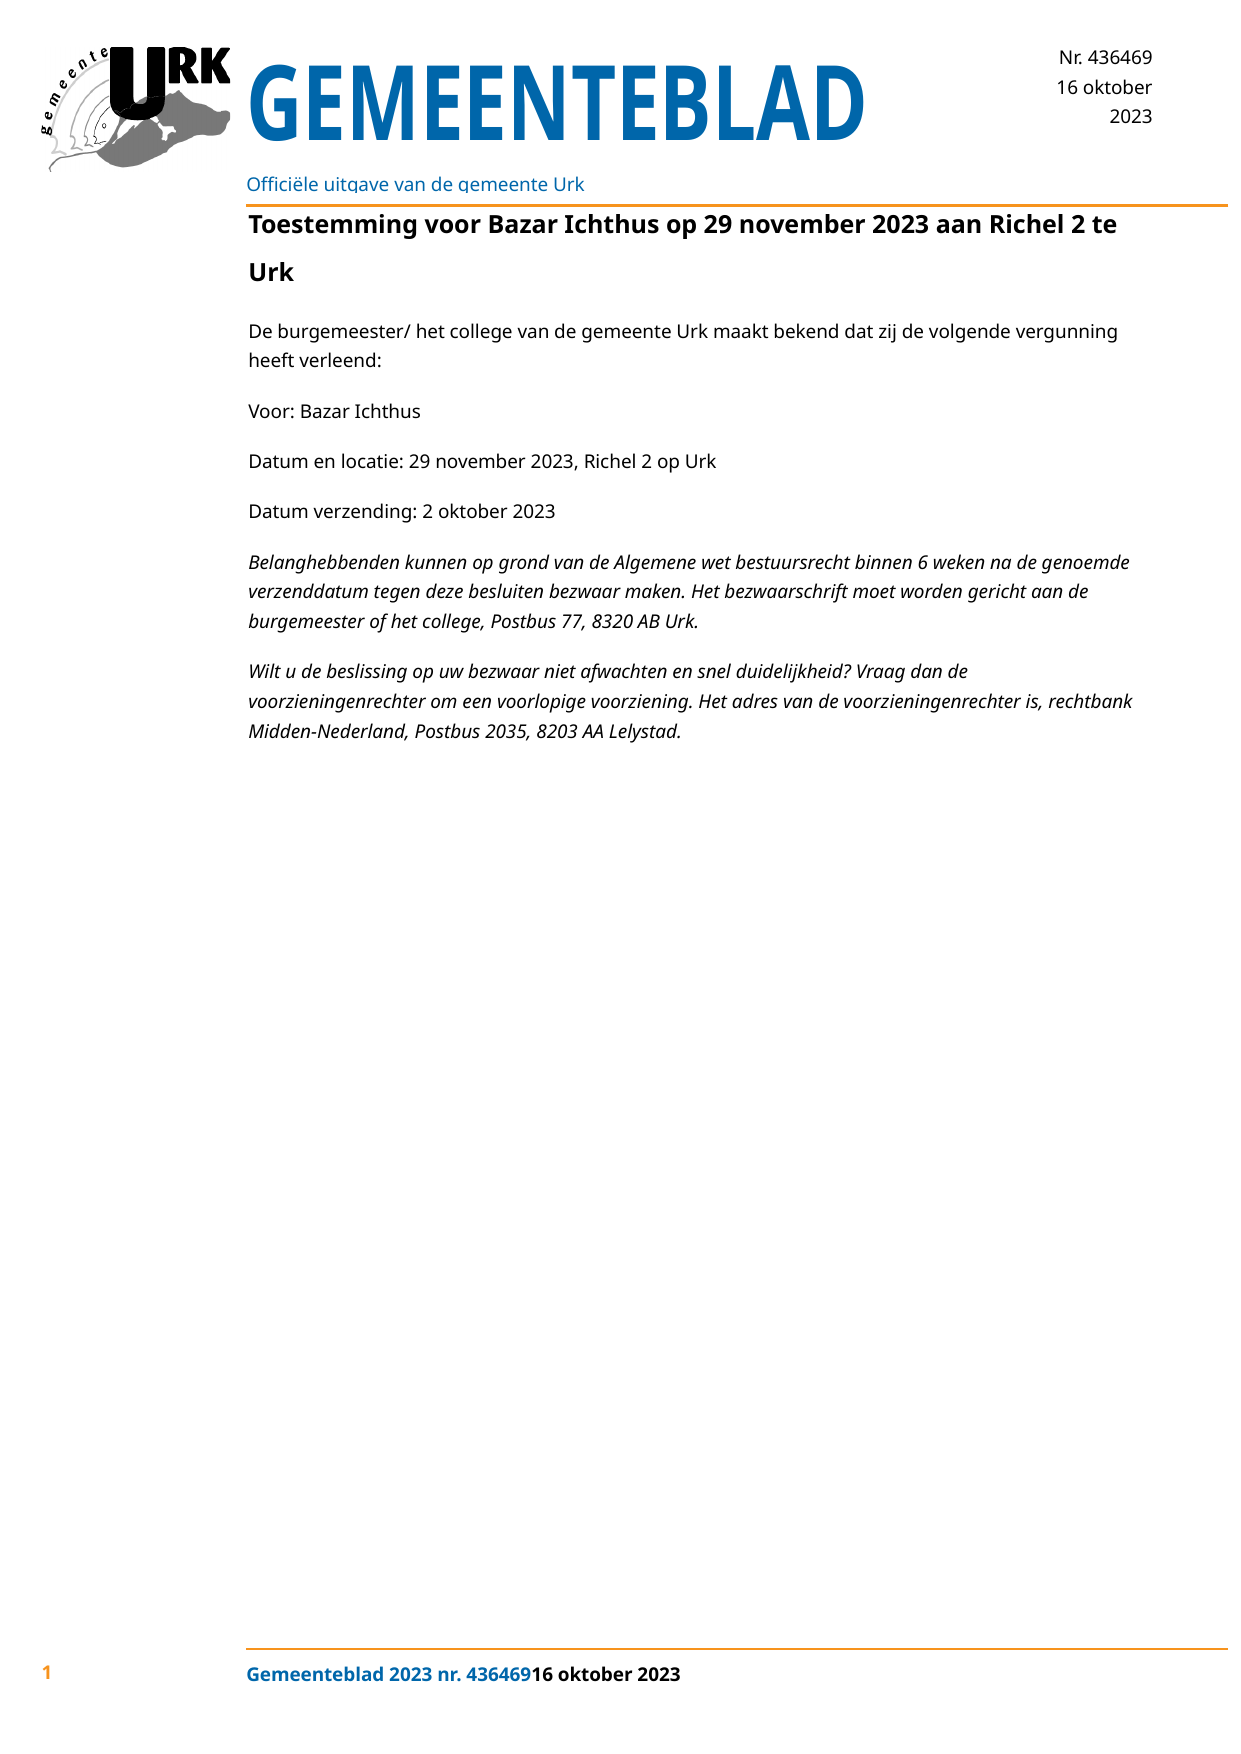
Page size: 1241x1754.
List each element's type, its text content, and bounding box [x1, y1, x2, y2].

text Datum en locatie: 29 november 2023, Richel 2 op Urk [248, 448, 1152, 474]
text Datum verzending: 2 oktober 2023 [248, 499, 1152, 524]
text De burgemeester/ het college van de gemeente Urk maakt bekend dat zij de volgende vergunning heeft verleend: [248, 318, 1152, 373]
picture [41, 47, 231, 172]
text Toestemming voor Bazar Ichthus op 29 november 2023 aan Richel 2 te Urk [248, 207, 1152, 288]
text Belanghebbenden kunnen op grond van de Algemene wet bestuursrecht binnen 6 weken na de genoemde verzenddatum tegen deze besluiten bezwaar maken. Het bezwaarschrift moet worden gericht aan de burgemeester of het college, Postbus 77, 8320 AB Urk. [248, 549, 1152, 634]
text Voor: Bazar Ichthus [248, 398, 1152, 424]
text Wilt u de beslissing op uw bezwaar niet afwachten en snel duidelijkheid? Vraag dan de voorzieningenrechter om een voorlopige voorziening. Het adres van de voorzieningenrechter is, rechtbank Midden-Nederland, Postbus 2035, 8203 AA Lelystad. [248, 659, 1152, 744]
